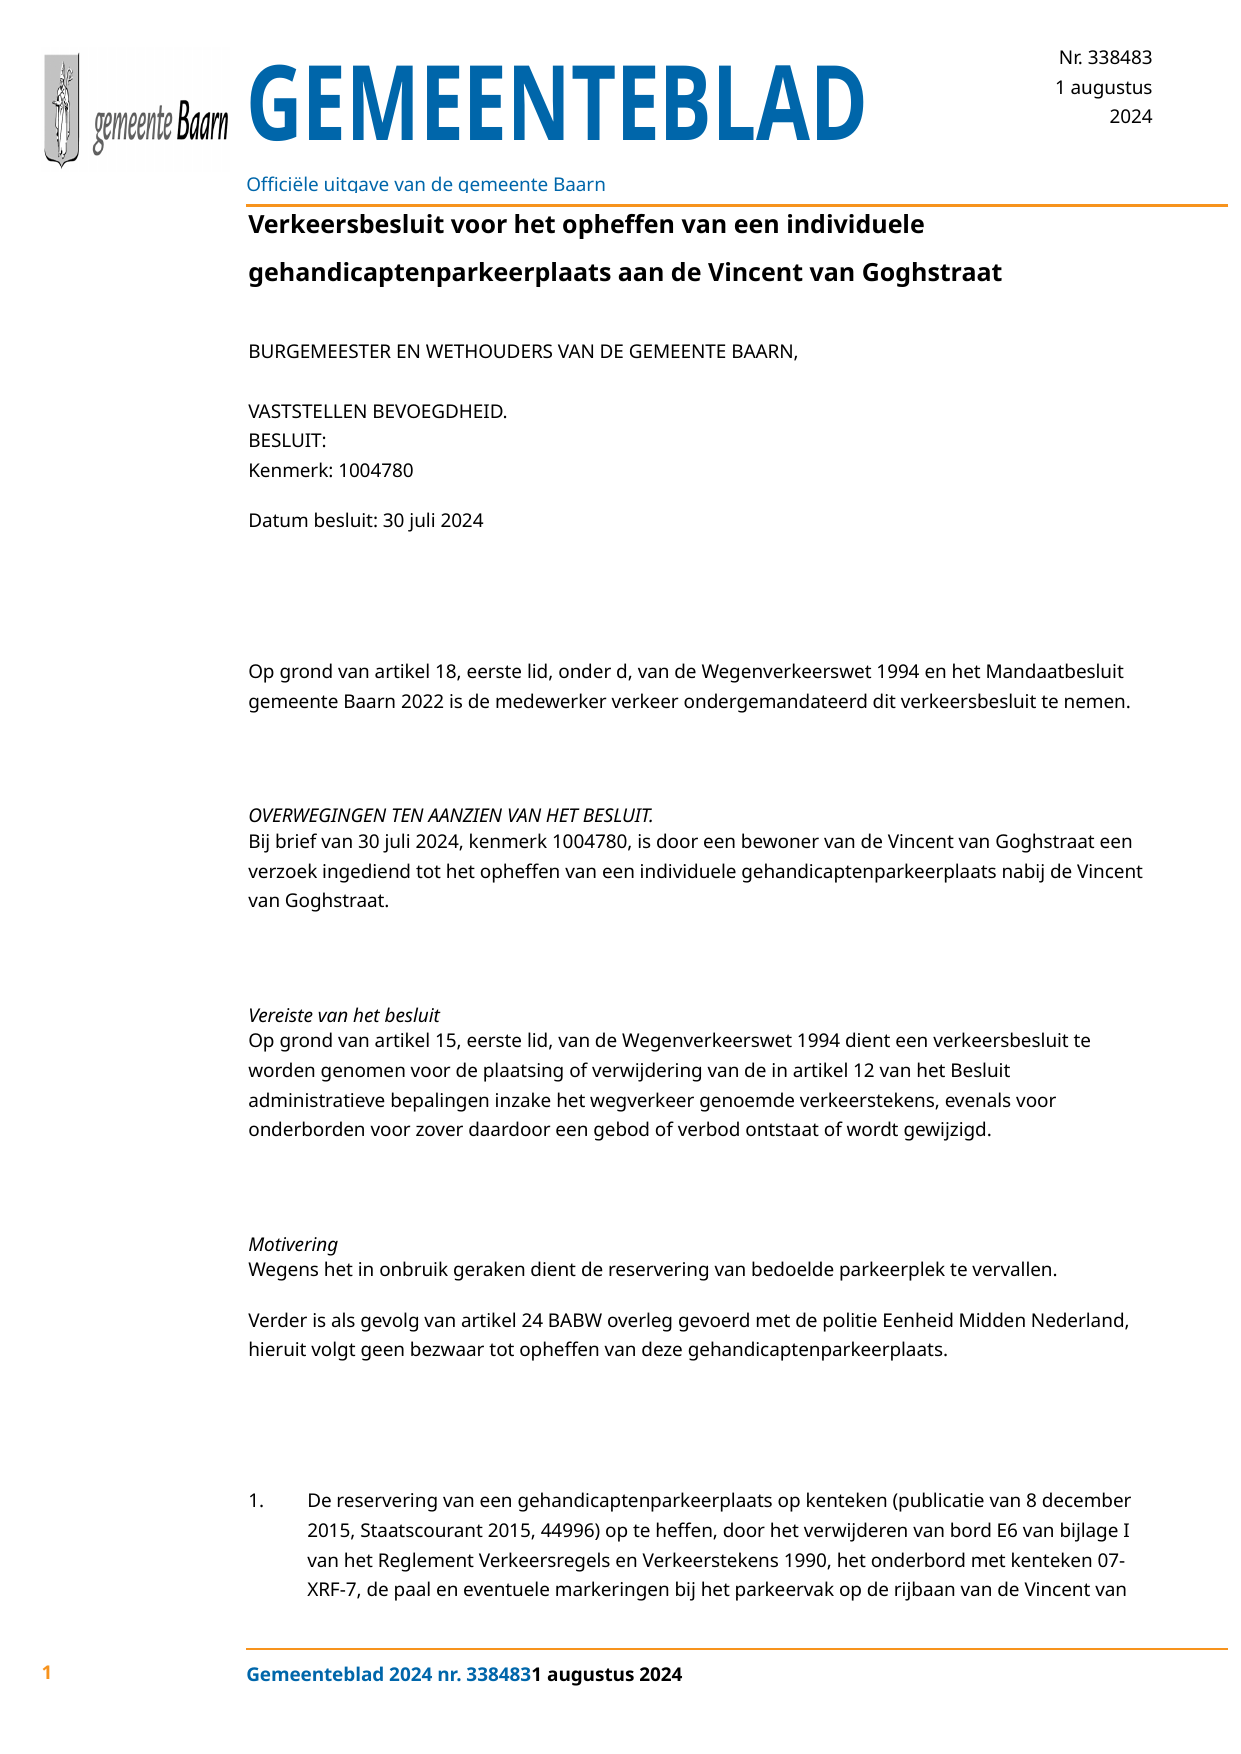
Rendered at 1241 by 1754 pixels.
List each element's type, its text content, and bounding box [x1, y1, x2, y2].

text OVERWEGINGEN TEN AANZIEN VAN HET BESLUIT. [248, 803, 1152, 828]
text Kenmerk: 1004780 [248, 457, 1152, 483]
text BURGEMEESTER EN WETHOUDERS VAN DE GEMEENTE BAARN, [248, 339, 1152, 364]
text Wegens het in onbruik geraken dient de reservering van bedoelde parkeerplek te vervallen. [248, 1256, 1152, 1282]
picture [41, 47, 231, 172]
text Op grond van artikel 15, eerste lid, van de Wegenverkeerswet 1994 dient een verkeersbesluit te worden genomen voor de plaatsing of verwijdering van de in artikel 12 van het Besluit administratieve bepalingen inzake het wegverkeer genoemde verkeerstekens, evenals voor onderborden voor zover daardoor een gebod of verbod ontstaat of wordt gewijzigd. [248, 1028, 1152, 1142]
text BESLUIT: [248, 427, 1152, 453]
list De reservering van een gehandicaptenparkeerplaats op kenteken (publicatie van 8 december 2015, Staatscourant 2015, 44996) op te heffen, door het verwijderen van bord E6 van bijlage I van het Reglement Verkeersregels en Verkeerstekens 1990, het onderbord met kenteken 07-XRF-7, de paal en eventuele markeringen bij het parkeervak op de rijbaan van de Vincent van [248, 1488, 1152, 1602]
text Verkeersbesluit voor het opheffen van een individuele gehandicaptenparkeerplaats aan de Vincent van Goghstraat [248, 207, 1152, 288]
text Op grond van artikel 18, eerste lid, onder d, van de Wegenverkeerswet 1994 en het Mandaatbesluit gemeente Baarn 2022 is de medewerker verkeer ondergemandateerd dit verkeersbesluit te nemen. [248, 659, 1152, 714]
text VASTSTELLEN BEVOEGDHEID. [248, 398, 1152, 423]
text Datum besluit: 30 juli 2024 [248, 507, 1152, 533]
text Vereiste van het besluit [248, 1002, 1152, 1028]
text Motivering [248, 1231, 1152, 1256]
text Verder is als gevolg van artikel 24 BABW overleg gevoerd met de politie Eenheid Midden Nederland, hieruit volgt geen bezwaar tot opheffen van deze gehandicaptenparkeerplaats. [248, 1307, 1152, 1362]
text Bij brief van 30 juli 2024, kenmerk 1004780, is door een bewoner van de Vincent van Goghstraat een verzoek ingediend tot het opheffen van een individuele gehandicaptenparkeerplaats nabij de Vincent van Goghstraat. [248, 828, 1152, 913]
